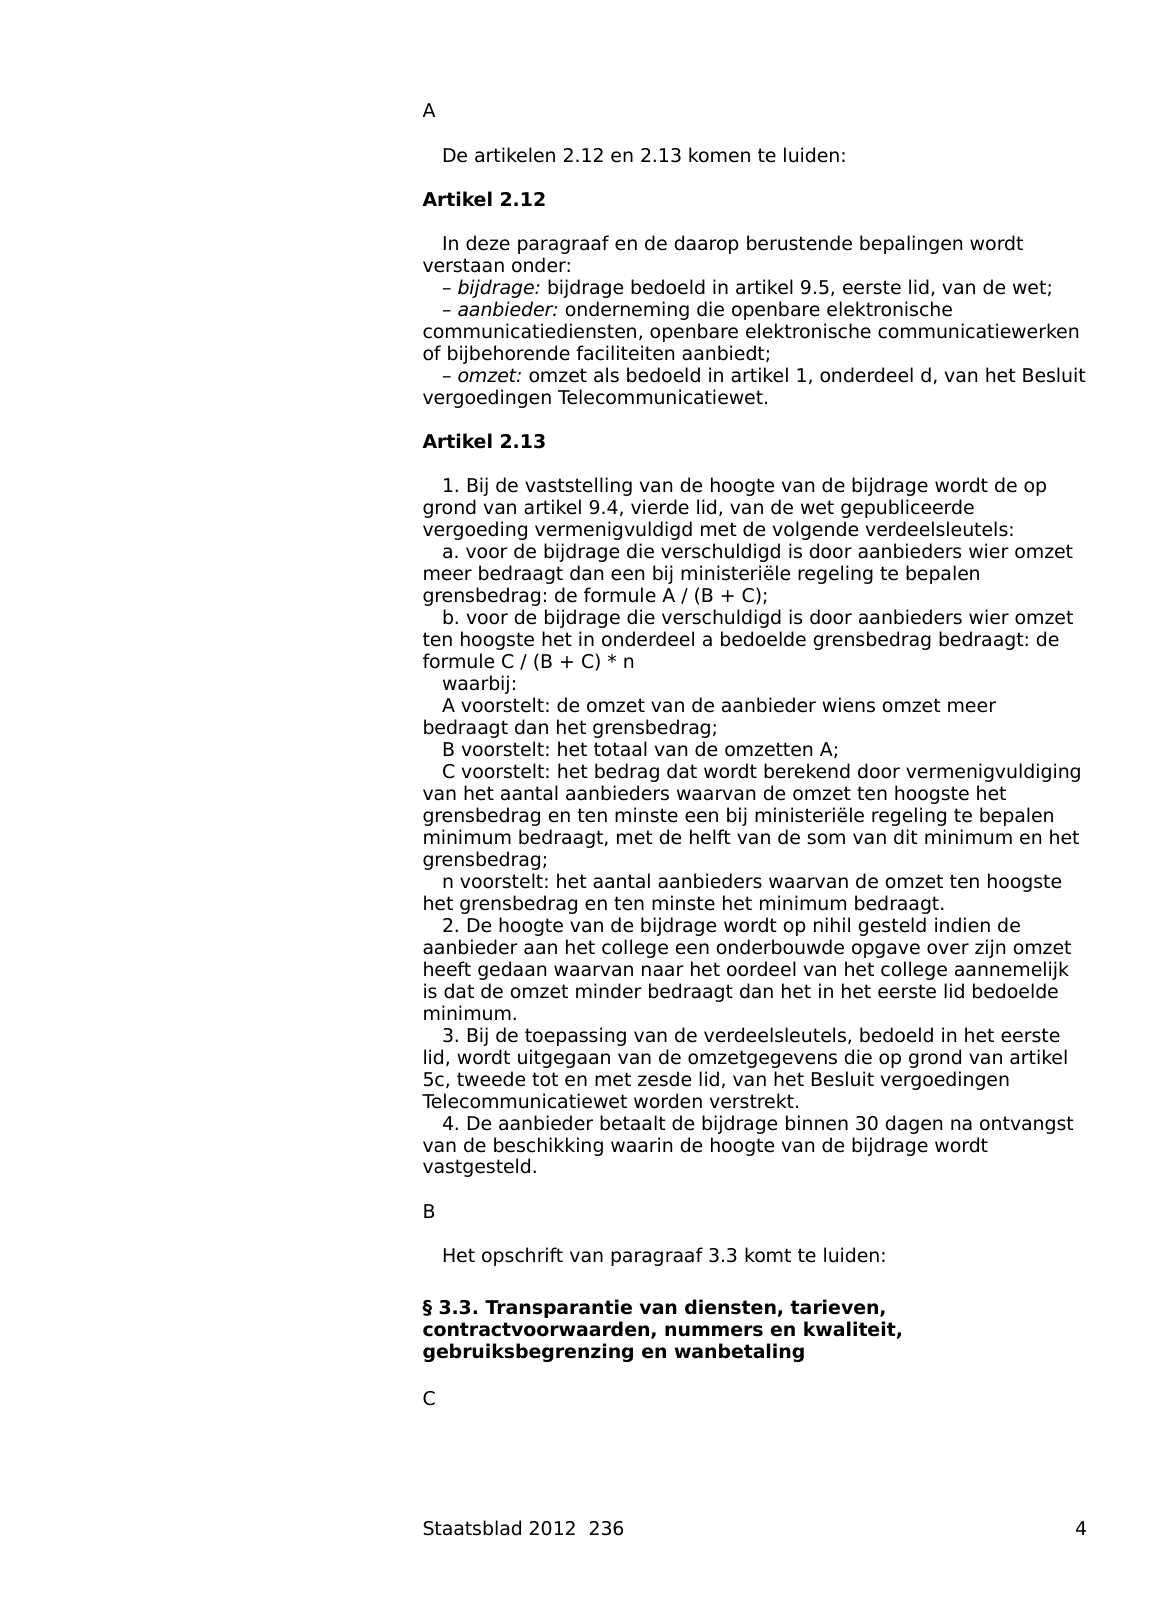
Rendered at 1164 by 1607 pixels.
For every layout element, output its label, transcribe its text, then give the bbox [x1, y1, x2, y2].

text B voorstelt: het totaal van de omzetten A; [422, 739, 1087, 761]
text waarbij: [422, 673, 1087, 695]
text De artikelen 2.12 en 2.13 komen te luiden: [422, 144, 1087, 167]
subtitle § 3.3. Transparantie van diensten, tarieven, contractvoorwaarden, nummers en kwaliteit, gebruiksbegrenzing en wanbetaling [422, 1297, 1087, 1363]
text b. voor de bijdrage die verschuldigd is door aanbieders wier omzet ten hoogste het in onderdeel a bedoelde grensbedrag bedraagt: de formule C / (B + C) * n [422, 607, 1087, 673]
text – omzet: omzet als bedoeld in artikel 1, onderdeel d, van het Besluit vergoedingen Telecommunicatiewet. [422, 365, 1087, 409]
text 2. De hoogte van de bijdrage wordt op nihil gesteld indien de aanbieder aan het college een onderbouwde opgave over zijn omzet heeft gedaan waarvan naar het oordeel van het college aannemelijk is dat de omzet minder bedraagt dan het in het eerste lid bedoelde minimum. [422, 915, 1087, 1024]
text 4. De aanbieder betaalt de bijdrage binnen 30 dagen na ontvangst van de beschikking waarin de hoogte van de bijdrage wordt vastgesteld. [422, 1112, 1087, 1178]
text A voorstelt: de omzet van de aanbieder wiens omzet meer bedraagt dan het grensbedrag; [422, 695, 1087, 739]
text 1. Bij de vaststelling van de hoogte van de bijdrage wordt de op grond van artikel 9.4, vierde lid, van de wet gepubliceerde vergoeding vermenigvuldigd met de volgende verdeelsleutels: [422, 475, 1087, 541]
text n voorstelt: het aantal aanbieders waarvan de omzet ten hoogste het grensbedrag en ten minste het minimum bedraagt. [422, 871, 1087, 915]
text A [422, 100, 1087, 122]
subtitle Artikel 2.13 [422, 431, 1087, 453]
text – bijdrage: bijdrage bedoeld in artikel 9.5, eerste lid, van de wet; [422, 277, 1087, 299]
text C [422, 1388, 1087, 1410]
text 3. Bij de toepassing van de verdeelsleutels, bedoeld in het eerste lid, wordt uitgegaan van de omzetgegevens die op grond van artikel 5c, tweede tot en met zesde lid, van het Besluit vergoedingen Telecommunicatiewet worden verstrekt. [422, 1024, 1087, 1112]
text C voorstelt: het bedrag dat wordt berekend door vermenigvuldiging van het aantal aanbieders waarvan de omzet ten hoogste het grensbedrag en ten minste een bij ministeriële regeling te bepalen minimum bedraagt, met de helft van de som van dit minimum en het grensbedrag; [422, 761, 1087, 871]
text B [422, 1201, 1087, 1223]
subtitle Artikel 2.12 [422, 189, 1087, 211]
text a. voor de bijdrage die verschuldigd is door aanbieders wier omzet meer bedraagt dan een bij ministeriële regeling te bepalen grensbedrag: de formule A / (B + C); [422, 541, 1087, 607]
text In deze paragraaf en de daarop berustende bepalingen wordt verstaan onder: [422, 233, 1087, 277]
text – aanbieder: onderneming die openbare elektronische communicatiediensten, openbare elektronische communicatiewerken of bijbehorende faciliteiten aanbiedt; [422, 299, 1087, 365]
text Het opschrift van paragraaf 3.3 komt te luiden: [422, 1245, 1087, 1267]
